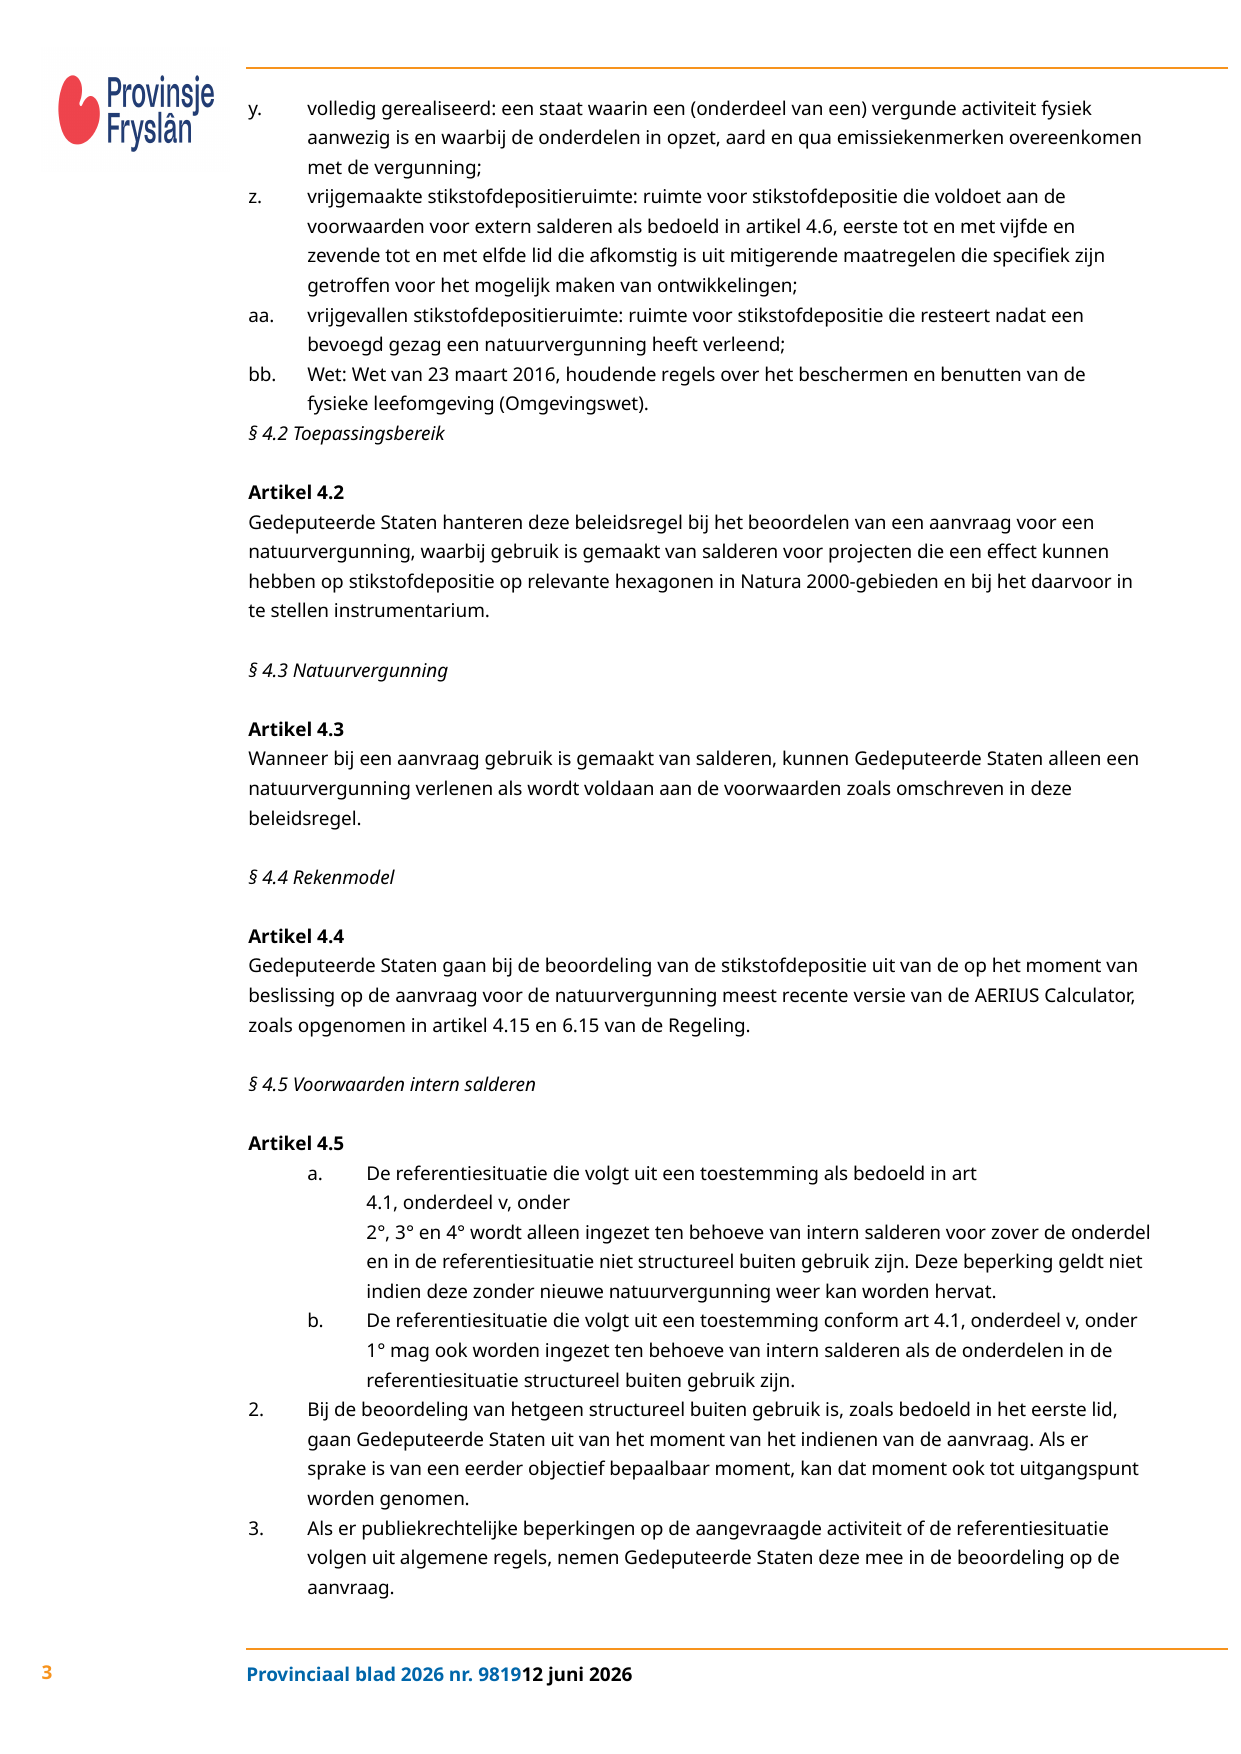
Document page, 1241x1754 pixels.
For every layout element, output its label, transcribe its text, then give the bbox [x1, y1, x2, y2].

text § 4.5 Voorwaarden intern salderen [248, 1071, 1152, 1097]
text § 4.4 Rekenmodel [248, 864, 1152, 890]
list vrijgevallen stikstofdepositieruimte: ruimte voor stikstofdepositie die resteert nadat een bevoegd gezag een natuurvergunning heeft verleend; [248, 302, 1152, 357]
picture [41, 47, 231, 172]
list Bij de beoordeling van hetgeen structureel buiten gebruik is, zoals bedoeld in het eerste lid, gaan Gedeputeerde Staten uit van het moment van het indienen van de aanvraag. Als er sprake is van een eerder objectief bepaalbaar moment, kan dat moment ook tot uitgangspunt worden genomen. [248, 1396, 1152, 1511]
text Wanneer bij een aanvraag gebruik is gemaakt van salderen, kunnen Gedeputeerde Staten alleen een natuurvergunning verlenen als wordt voldaan aan de voorwaarden zoals omschreven in deze beleidsregel. [248, 746, 1152, 831]
list Als er publiekrechtelijke beperkingen op de aangevraagde activiteit of de referentiesituatie volgen uit algemene regels, nemen Gedeputeerde Staten deze mee in de beoordeling op de aanvraag. [248, 1515, 1152, 1600]
list Wet: Wet van 23 maart 2016, houdende regels over het beschermen en benutten van de fysieke leefomgeving (Omgevingswet). [248, 361, 1152, 416]
text § 4.2 Toepassingsbereik [248, 420, 1152, 446]
text Artikel 4.5 [248, 1130, 1152, 1156]
list De referentiesituatie die volgt uit een toestemming conform art 4.1, onderdeel v, onder 1° mag ook worden ingezet ten behoeve van intern salderen als de onderdelen in de referentiesituatie structureel buiten gebruik zijn. [307, 1308, 1152, 1393]
text Gedeputeerde Staten hanteren deze beleidsregel bij het beoordelen van een aanvraag voor een natuurvergunning, waarbij gebruik is gemaakt van salderen voor projecten die een effect kunnen hebben op stikstofdepositie op relevante hexagonen in Natura 2000-gebieden en bij het daarvoor in te stellen instrumentarium. [248, 509, 1152, 623]
list vrijgemaakte stikstofdepositieruimte: ruimte voor stikstofdepositie die voldoet aan de voorwaarden voor extern salderen als bedoeld in artikel 4.6, eerste tot en met vijfde en zevende tot en met elfde lid die afkomstig is uit mitigerende maatregelen die specifiek zijn getroffen voor het mogelijk maken van ontwikkelingen; [248, 183, 1152, 298]
text Artikel 4.4 [248, 923, 1152, 949]
text Gedeputeerde Staten gaan bij de beoordeling van de stikstofdepositie uit van de op het moment van beslissing op de aanvraag voor de natuurvergunning meest recente versie van de AERIUS Calculator, zoals opgenomen in artikel 4.15 en 6.15 van de Regeling. [248, 953, 1152, 1038]
text Artikel 4.2 [248, 479, 1152, 505]
text Artikel 4.3 [248, 716, 1152, 742]
list volledig gerealiseerd: een staat waarin een (onderdeel van een) vergunde activiteit fysiek aanwezig is en waarbij de onderdelen in opzet, aard en qua emissiekenmerken overeenkomen met de vergunning; [248, 95, 1152, 180]
text § 4.3 Natuurvergunning [248, 657, 1152, 683]
list De referentiesituatie die volgt uit een toestemming als bedoeld in art 4.1, onderdeel v, onder 2°, 3° en 4° wordt alleen ingezet ten behoeve van intern salderen voor zover de onderdelen in de referentiesituatie niet structureel buiten gebruik zijn. Deze beperking geldt niet indien deze zonder nieuwe natuurvergunning weer kan worden hervat. [307, 1160, 1152, 1304]
